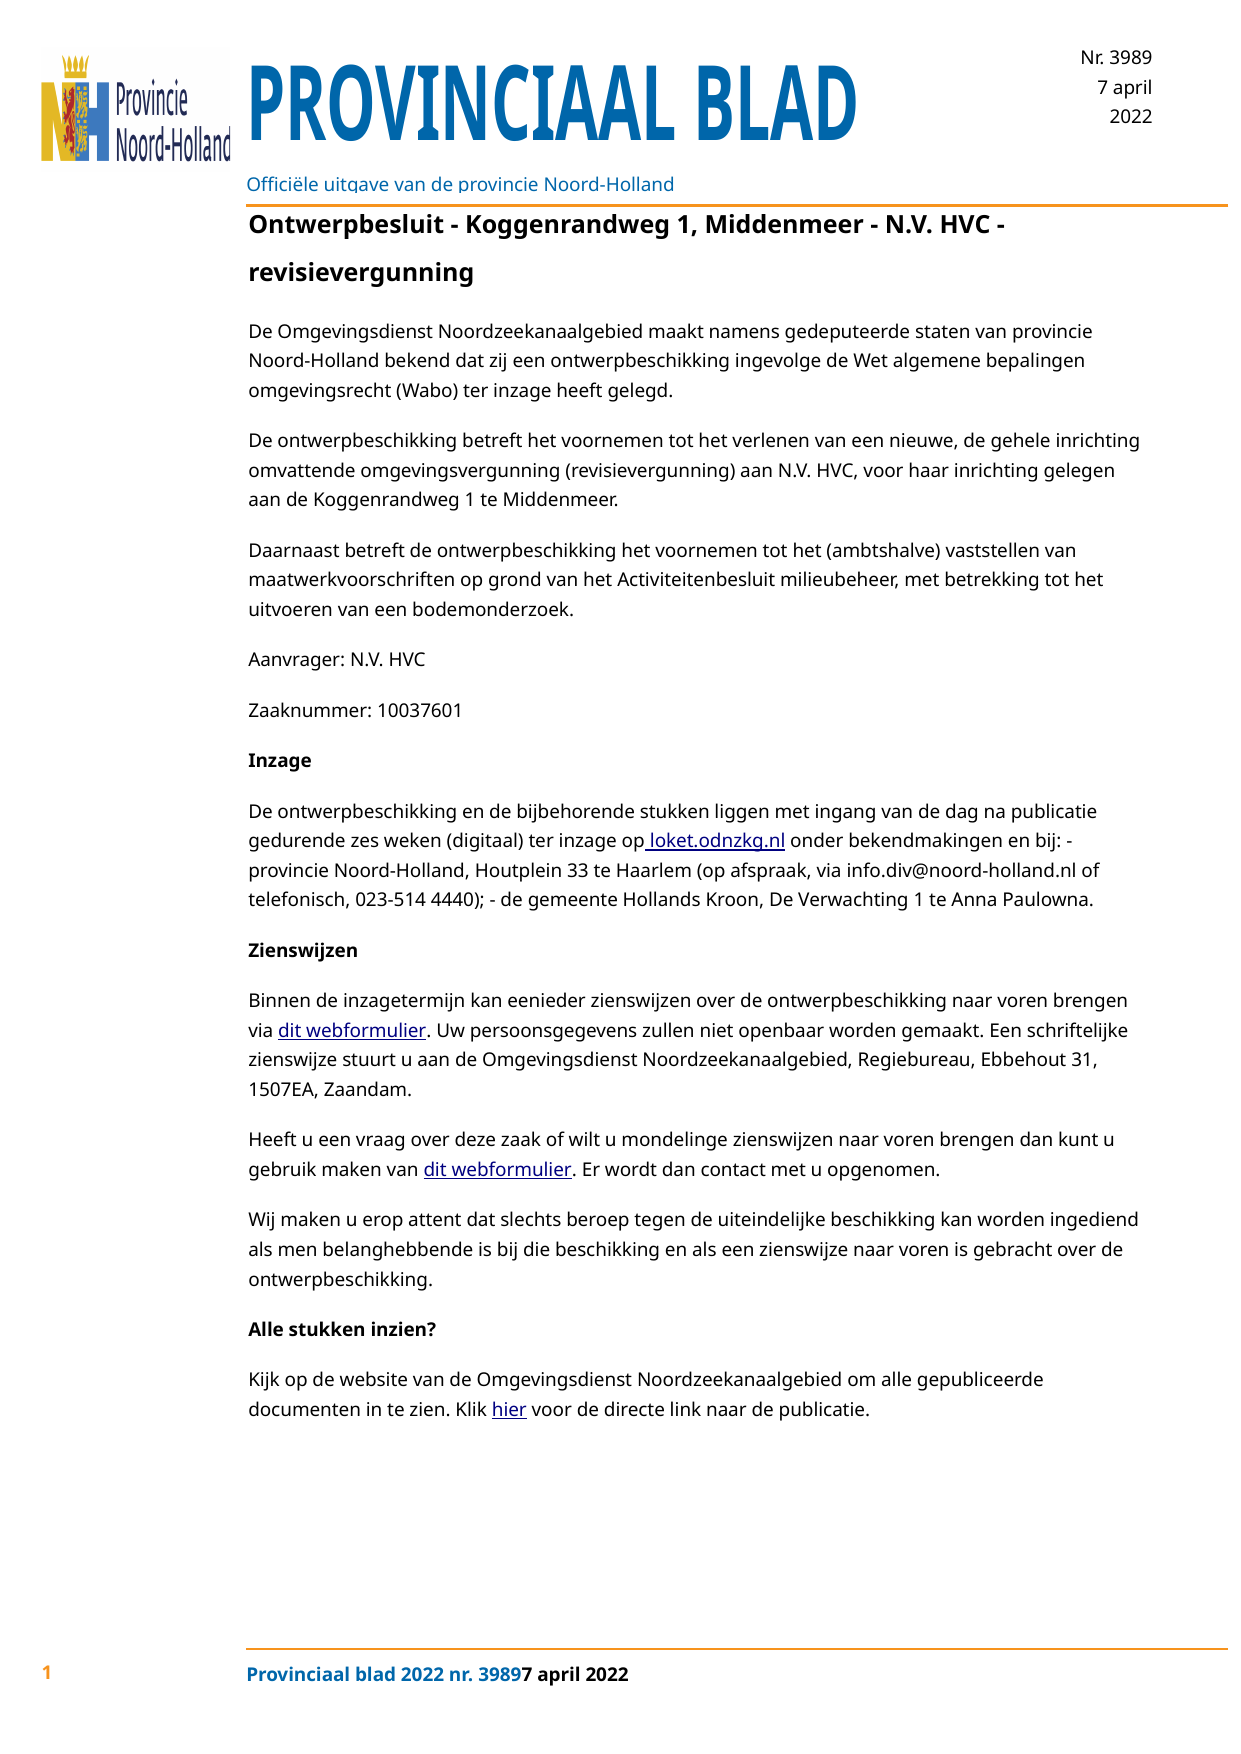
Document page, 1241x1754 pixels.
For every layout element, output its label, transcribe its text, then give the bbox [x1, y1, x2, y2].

text De Omgevingsdienst Noordzeekanaalgebied maakt namens gedeputeerde staten van provincie Noord-Holland bekend dat zij een ontwerpbeschikking ingevolge de Wet algemene bepalingen omgevingsrecht (Wabo) ter inzage heeft gelegd. [248, 318, 1152, 403]
text Kijk op de website van de Omgevingsdienst Noordzeekanaalgebied om alle gepubliceerde documenten in te zien. Klik hier voor de directe link naar de publicatie. [248, 1367, 1152, 1422]
text Alle stukken inzien? [248, 1316, 1152, 1342]
text De ontwerpbeschikking en de bijbehorende stukken liggen met ingang van de dag na publicatie gedurende zes weken (digitaal) ter inzage op loket.odnzkg.nl onder bekendmakingen en bij: - provincie Noord-Holland, Houtplein 33 te Haarlem (op afspraak, via info.div@noord-holland.nl of telefonisch, 023-514 4440); - de gemeente Hollands Kroon, De Verwachting 1 te Anna Paulowna. [248, 798, 1152, 912]
text Zienswijzen [248, 937, 1152, 963]
text De ontwerpbeschikking betreft het voornemen tot het verlenen van een nieuwe, de gehele inrichting omvattende omgevingsvergunning (revisievergunning) aan N.V. HVC, voor haar inrichting gelegen aan de Koggenrandweg 1 te Middenmeer. [248, 427, 1152, 512]
text Aanvrager: N.V. HVC [248, 647, 1152, 672]
text Ontwerpbesluit - Koggenrandweg 1, Middenmeer - N.V. HVC - revisievergunning [248, 207, 1152, 288]
text Heeft u een vraag over deze zaak of wilt u mondelinge zienswijzen naar voren brengen dan kunt u gebruik maken van dit webformulier. Er wordt dan contact met u opgenomen. [248, 1127, 1152, 1182]
picture [41, 47, 231, 172]
text Inzage [248, 747, 1152, 773]
text Wij maken u erop attent dat slechts beroep tegen de uiteindelijke beschikking kan worden ingediend als men belanghebbende is bij die beschikking en als een zienswijze naar voren is gebracht over de ontwerpbeschikking. [248, 1207, 1152, 1292]
text Binnen de inzagetermijn kan eenieder zienswijzen over de ontwerpbeschikking naar voren brengen via dit webformulier. Uw persoonsgegevens zullen niet openbaar worden gemaakt. Een schriftelijke zienswijze stuurt u aan de Omgevingsdienst Noordzeekanaalgebied, Regiebureau, Ebbehout 31, 1507EA, Zaandam. [248, 987, 1152, 1102]
text Zaaknummer: 10037601 [248, 697, 1152, 723]
text Daarnaast betreft de ontwerpbeschikking het voornemen tot het (ambtshalve) vaststellen van maatwerkvoorschriften op grond van het Activiteitenbesluit milieubeheer, met betrekking tot het uitvoeren van een bodemonderzoek. [248, 537, 1152, 622]
